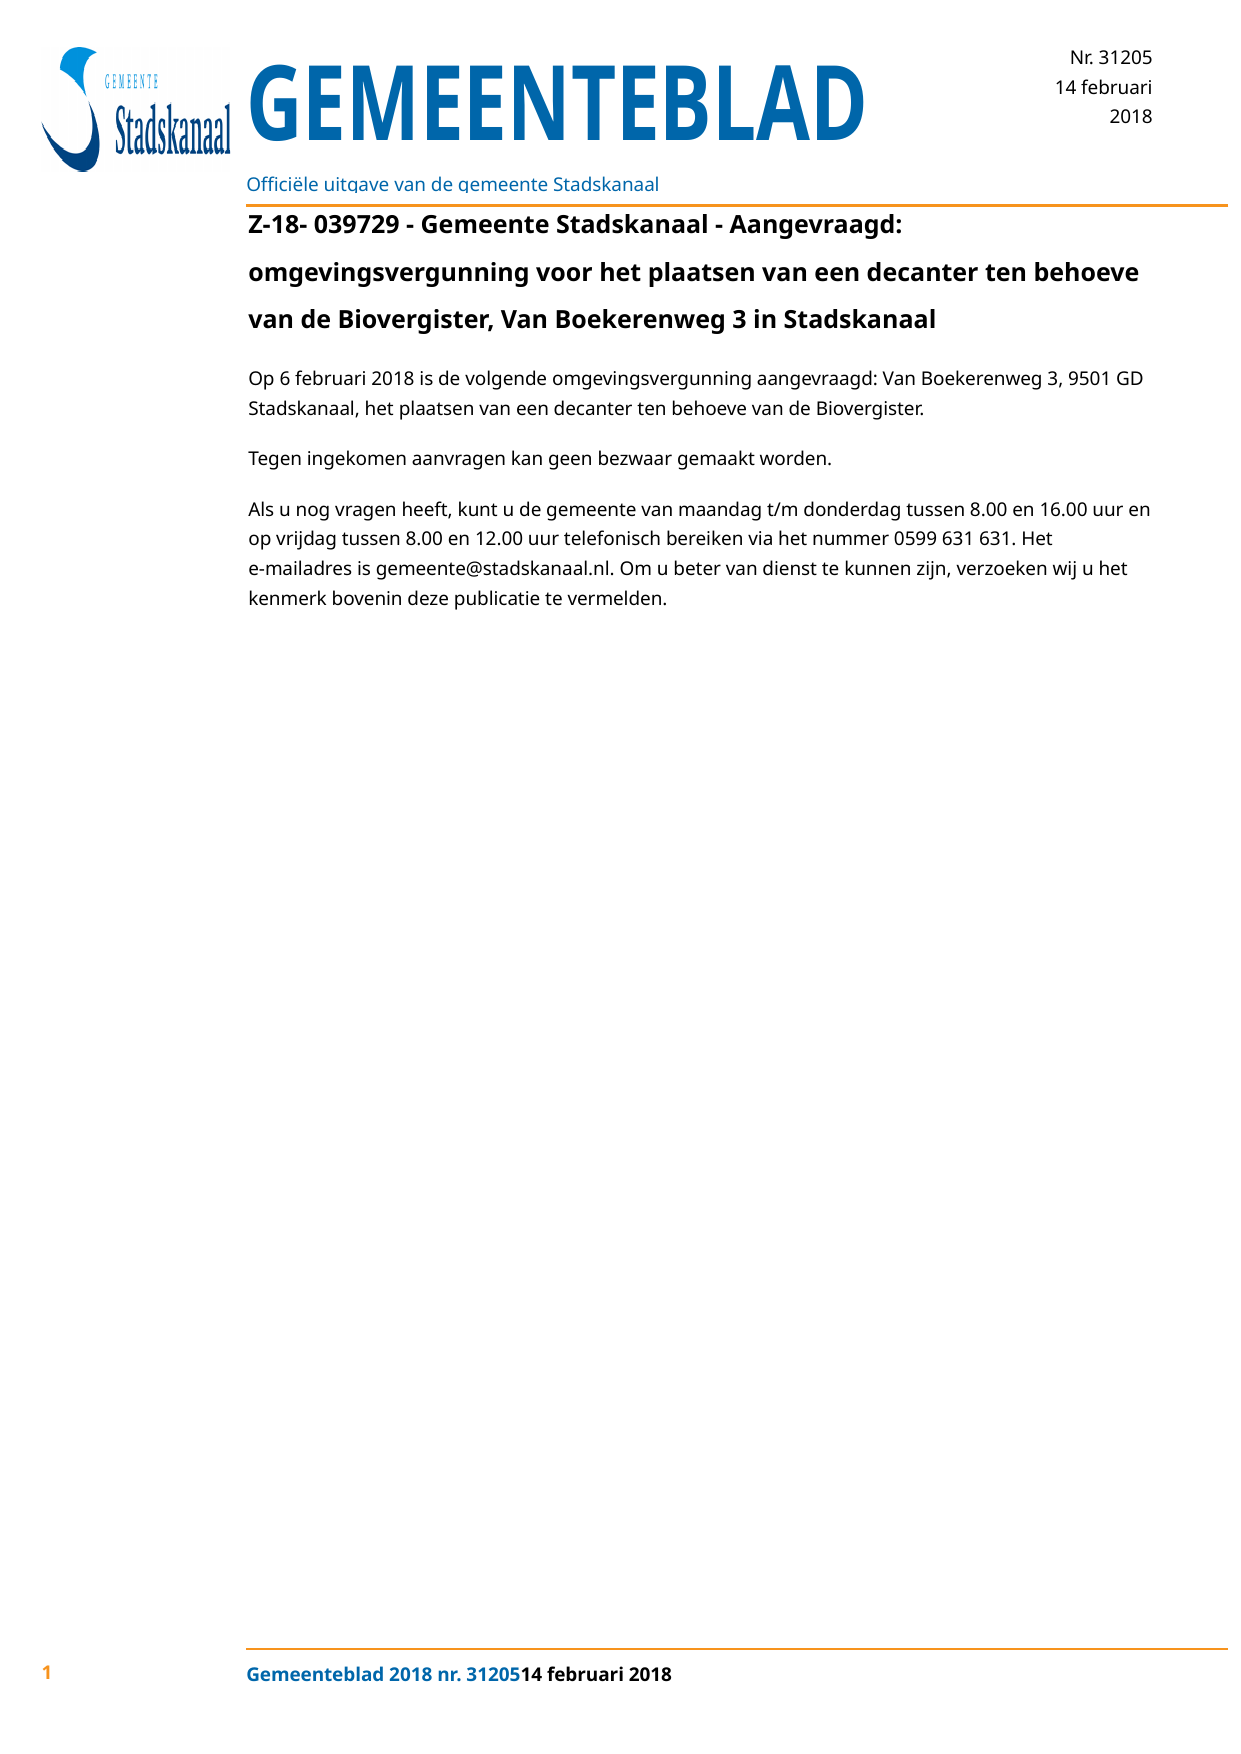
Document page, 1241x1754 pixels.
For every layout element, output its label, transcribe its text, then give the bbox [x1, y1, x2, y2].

text Als u nog vragen heeft, kunt u de gemeente van maandag t/m donderdag tussen 8.00 en 16.00 uur en op vrijdag tussen 8.00 en 12.00 uur telefonisch bereiken via het nummer 0599 631 631. Het e‑mailadres is gemeente@stadskanaal.nl. Om u beter van dienst te kunnen zijn, verzoeken wij u het kenmerk bovenin deze publicatie te vermelden. [248, 496, 1152, 610]
text Tegen ingekomen aanvragen kan geen bezwaar gemaakt worden. [248, 446, 1152, 471]
picture [41, 47, 231, 172]
text Z-18- 039729 - Gemeente Stadskanaal - Aangevraagd: omgevingsvergunning voor het plaatsen van een decanter ten behoeve van de Biovergister, Van Boekerenweg 3 in Stadskanaal [248, 207, 1152, 336]
text Op 6 februari 2018 is de volgende omgevingsvergunning aangevraagd: Van Boekerenweg 3, 9501 GD Stadskanaal, het plaatsen van een decanter ten behoeve van de Biovergister. [248, 366, 1152, 421]
